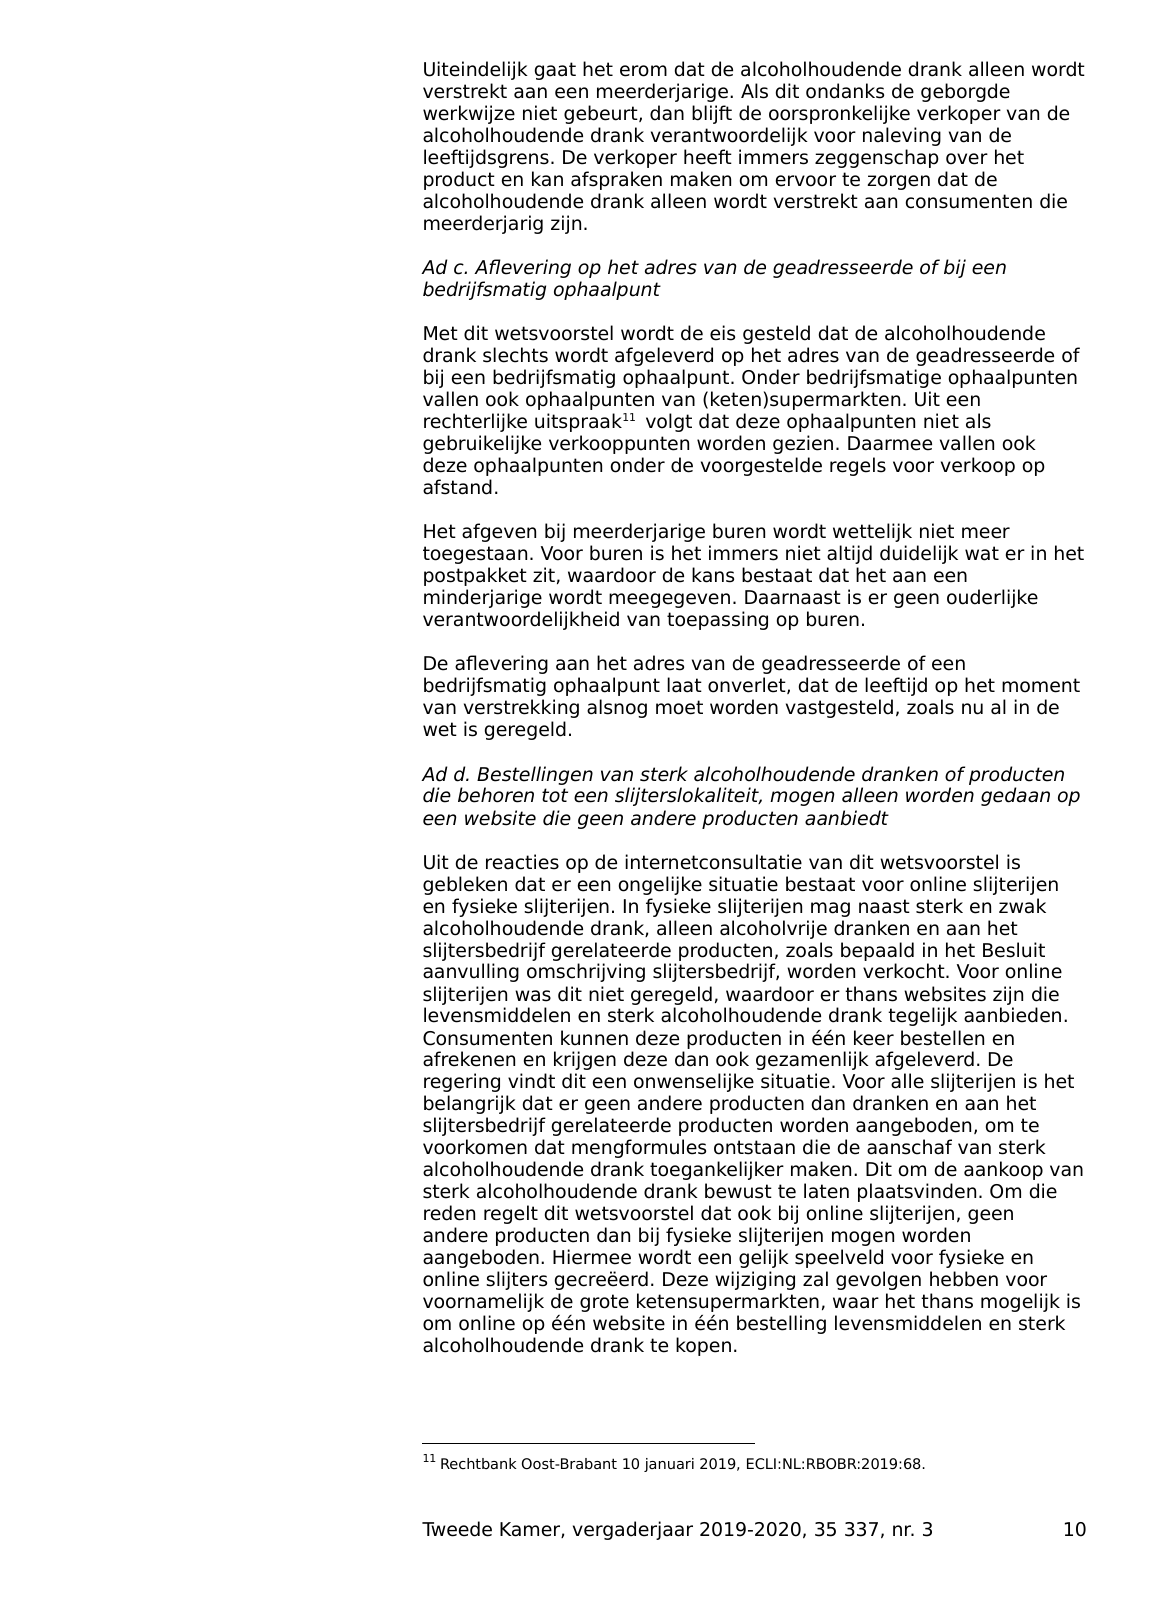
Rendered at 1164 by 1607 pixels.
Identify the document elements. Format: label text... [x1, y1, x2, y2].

text Uit de reacties op de internetconsultatie van dit wetsvoorstel is gebleken dat er een ongelijke situatie bestaat voor online slijterijen en fysieke slijterijen. In fysieke slijterijen mag naast sterk en zwak alcoholhoudende drank, alleen alcoholvrije dranken en aan het slijtersbedrijf gerelateerde producten, zoals bepaald in het Besluit aanvulling omschrijving slijtersbedrijf, worden verkocht. Voor online slijterijen was dit niet geregeld, waardoor er thans websites zijn die levensmiddelen en sterk alcoholhoudende drank tegelijk aanbieden. Consumenten kunnen deze producten in één keer bestellen en afrekenen en krijgen deze dan ook gezamenlijk afgeleverd. De regering vindt dit een onwenselijke situatie. Voor alle slijterijen is het belangrijk dat er geen andere producten dan dranken en aan het slijtersbedrijf gerelateerde producten worden aangeboden, om te voorkomen dat mengformules ontstaan die de aanschaf van sterk alcoholhoudende drank toegankelijker maken. Dit om de aankoop van sterk alcoholhoudende drank bewust te laten plaatsvinden. Om die reden regelt dit wetsvoorstel dat ook bij online slijterijen, geen andere producten dan bij fysieke slijterijen mogen worden aangeboden. Hiermee wordt een gelijk speelveld voor fysieke en online slijters gecreëerd. Deze wijziging zal gevolgen hebben voor voornamelijk de grote ketensupermarkten, waar het thans mogelijk is om online op één website in één bestelling levensmiddelen en sterk alcoholhoudende drank te kopen. [422, 852, 1087, 1357]
subtitle Ad d. Bestellingen van sterk alcoholhoudende dranken of producten die behoren tot een slijterslokaliteit, mogen alleen worden gedaan op een website die geen andere producten aanbiedt [422, 763, 1087, 829]
text Uiteindelijk gaat het erom dat de alcoholhoudende drank alleen wordt verstrekt aan een meerderjarige. Als dit ondanks de geborgde werkwijze niet gebeurt, dan blijft de oorspronkelijke verkoper van de alcoholhoudende drank verantwoordelijk voor naleving van de leeftijdsgrens. De verkoper heeft immers zeggenschap over het product en kan afspraken maken om ervoor te zorgen dat de alcoholhoudende drank alleen wordt verstrekt aan consumenten die meerderjarig zijn. [422, 59, 1087, 235]
text Met dit wetsvoorstel wordt de eis gesteld dat de alcoholhoudende drank slechts wordt afgeleverd op het adres van de geadresseerde of bij een bedrijfsmatig ophaalpunt. Onder bedrijfsmatige ophaalpunten vallen ook ophaalpunten van (keten)supermarkten. Uit een rechterlijke uitspraak volgt dat deze ophaalpunten niet als gebruikelijke verkooppunten worden gezien. Daarmee vallen ook deze ophaalpunten onder de voorgestelde regels voor verkoop op afstand. [422, 323, 1087, 499]
text Het afgeven bij meerderjarige buren wordt wettelijk niet meer toegestaan. Voor buren is het immers niet altijd duidelijk wat er in het postpakket zit, waardoor de kans bestaat dat het aan een minderjarige wordt meegegeven. Daarnaast is er geen ouderlijke verantwoordelijkheid van toepassing op buren. [422, 521, 1087, 631]
text De aflevering aan het adres van de geadresseerde of een bedrijfsmatig ophaalpunt laat onverlet, dat de leeftijd op het moment van verstrekking alsnog moet worden vastgesteld, zoals nu al in de wet is geregeld. [422, 653, 1087, 741]
subtitle Ad c. Aflevering op het adres van de geadresseerde of bij een bedrijfsmatig ophaalpunt [422, 257, 1087, 301]
text Rechtbank Oost-Brabant 10 januari 2019, ECLI:NL:RBOBR:2019:68. [422, 1452, 1087, 1474]
